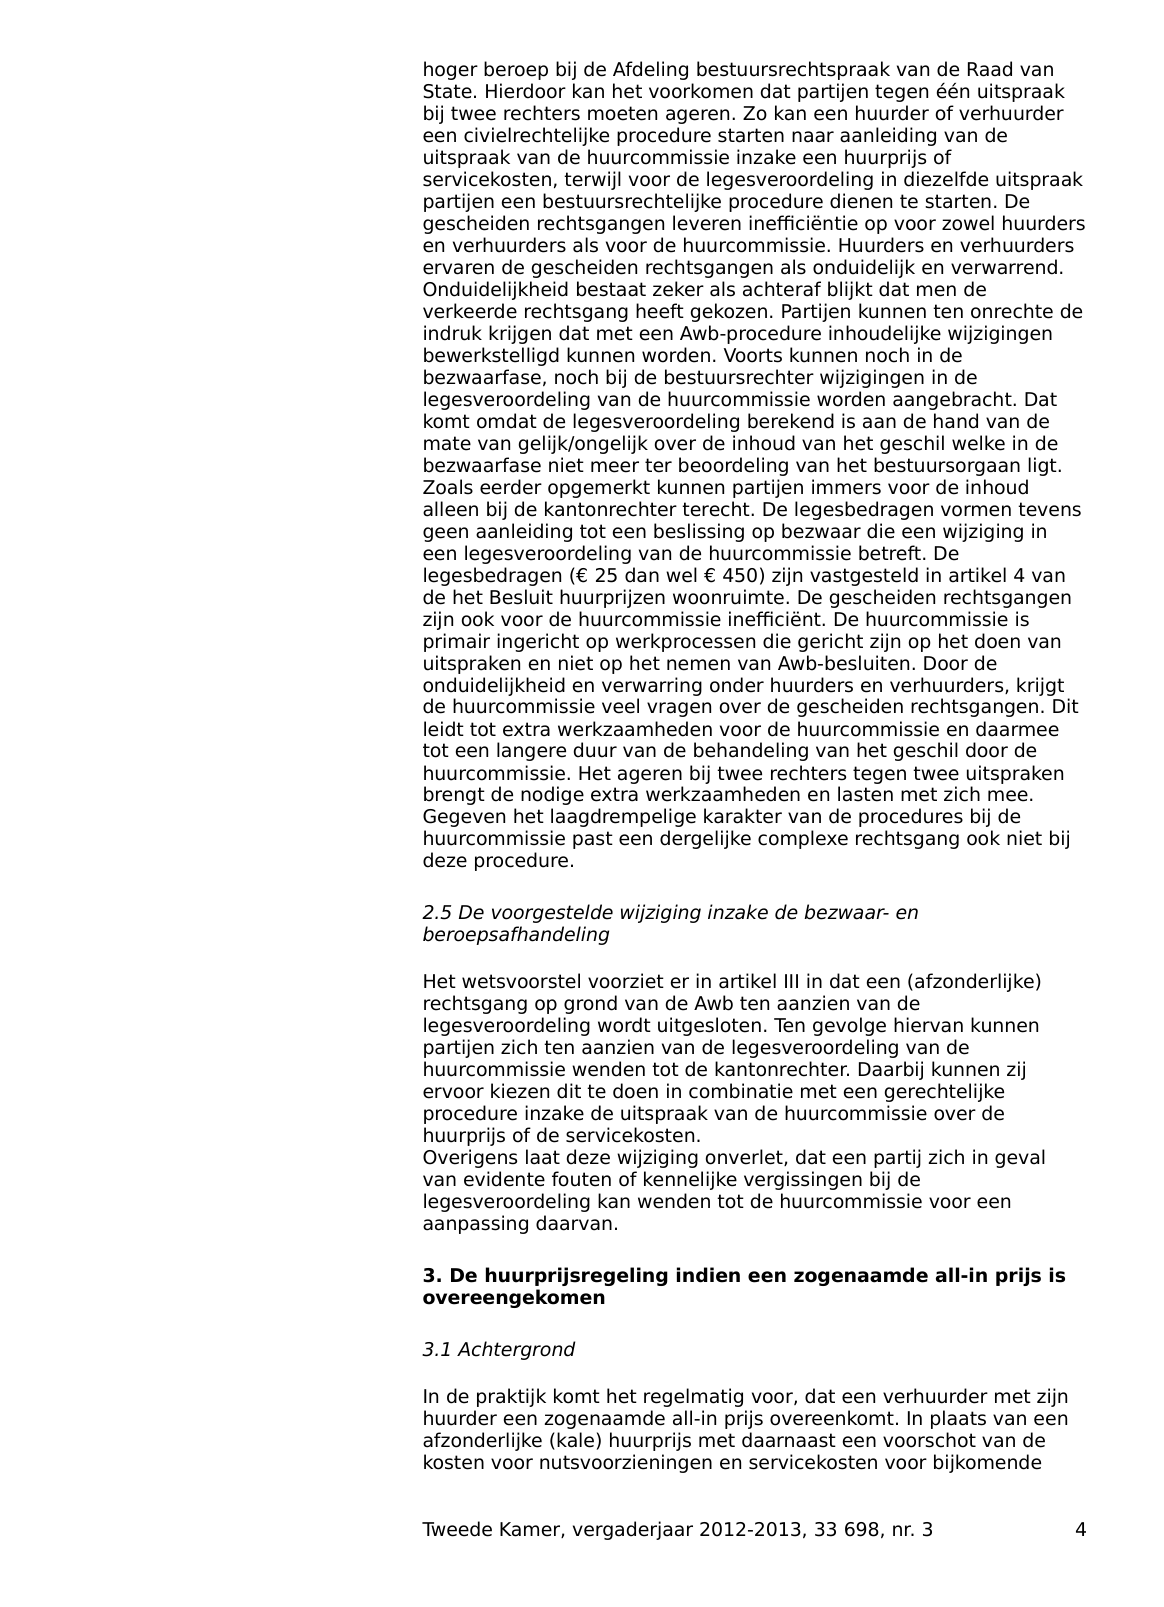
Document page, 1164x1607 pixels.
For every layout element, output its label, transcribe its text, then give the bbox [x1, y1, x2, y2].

subtitle 2.5 De voorgestelde wijziging inzake de bezwaar- en beroepsafhandeling [422, 902, 1087, 946]
text hoger beroep bij de Afdeling bestuursrechtspraak van de Raad van State. Hierdoor kan het voorkomen dat partijen tegen één uitspraak bij twee rechters moeten ageren. Zo kan een huurder of verhuurder een civielrechtelijke procedure starten naar aanleiding van de uitspraak van de huurcommissie inzake een huurprijs of servicekosten, terwijl voor de legesveroordeling in diezelfde uitspraak partijen een bestuursrechtelijke procedure dienen te starten. De gescheiden rechtsgangen leveren inefficiëntie op voor zowel huurders en verhuurders als voor de huurcommissie. Huurders en verhuurders ervaren de gescheiden rechtsgangen als onduidelijk en verwarrend. Onduidelijkheid bestaat zeker als achteraf blijkt dat men de verkeerde rechtsgang heeft gekozen. Partijen kunnen ten onrechte de indruk krijgen dat met een Awb-procedure inhoudelijke wijzigingen bewerkstelligd kunnen worden. Voorts kunnen noch in de bezwaarfase, noch bij de bestuursrechter wijzigingen in de legesveroordeling van de huurcommissie worden aangebracht. Dat komt omdat de legesveroordeling berekend is aan de hand van de mate van gelijk/ongelijk over de inhoud van het geschil welke in de bezwaarfase niet meer ter beoordeling van het bestuursorgaan ligt. Zoals eerder opgemerkt kunnen partijen immers voor de inhoud alleen bij de kantonrechter terecht. De legesbedragen vormen tevens geen aanleiding tot een beslissing op bezwaar die een wijziging in een legesveroordeling van de huurcommissie betreft. De legesbedragen (€ 25 dan wel € 450) zijn vastgesteld in artikel 4 van de het Besluit huurprijzen woonruimte. De gescheiden rechtsgangen zijn ook voor de huurcommissie inefficiënt. De huurcommissie is primair ingericht op werkprocessen die gericht zijn op het doen van uitspraken en niet op het nemen van Awb-besluiten. Door de onduidelijkheid en verwarring onder huurders en verhuurders, krijgt de huurcommissie veel vragen over de gescheiden rechtsgangen. Dit leidt tot extra werkzaamheden voor de huurcommissie en daarmee tot een langere duur van de behandeling van het geschil door de huurcommissie. Het ageren bij twee rechters tegen twee uitspraken brengt de nodige extra werkzaamheden en lasten met zich mee. Gegeven het laagdrempelige karakter van de procedures bij de huurcommissie past een dergelijke complexe rechtsgang ook niet bij deze procedure. [422, 59, 1087, 872]
text Het wetsvoorstel voorziet er in artikel III in dat een (afzonderlijke) rechtsgang op grond van de Awb ten aanzien van de legesveroordeling wordt uitgesloten. Ten gevolge hiervan kunnen partijen zich ten aanzien van de legesveroordeling van de huurcommissie wenden tot de kantonrechter. Daarbij kunnen zij ervoor kiezen dit te doen in combinatie met een gerechtelijke procedure inzake de uitspraak van de huurcommissie over de huurprijs of de servicekosten. [422, 971, 1087, 1147]
subtitle 3. De huurprijsregeling indien een zogenaamde all-in prijs is overeengekomen [422, 1265, 1087, 1309]
text Overigens laat deze wijziging onverlet, dat een partij zich in geval van evidente fouten of kennelijke vergissingen bij de legesveroordeling kan wenden tot de huurcommissie voor een aanpassing daarvan. [422, 1147, 1087, 1235]
subtitle 3.1 Achtergrond [422, 1339, 1087, 1361]
text In de praktijk komt het regelmatig voor, dat een verhuurder met zijn huurder een zogenaamde all-in prijs overeenkomt. In plaats van een afzonderlijke (kale) huurprijs met daarnaast een voorschot van de kosten voor nutsvoorzieningen en servicekosten voor bijkomende [422, 1386, 1087, 1474]
